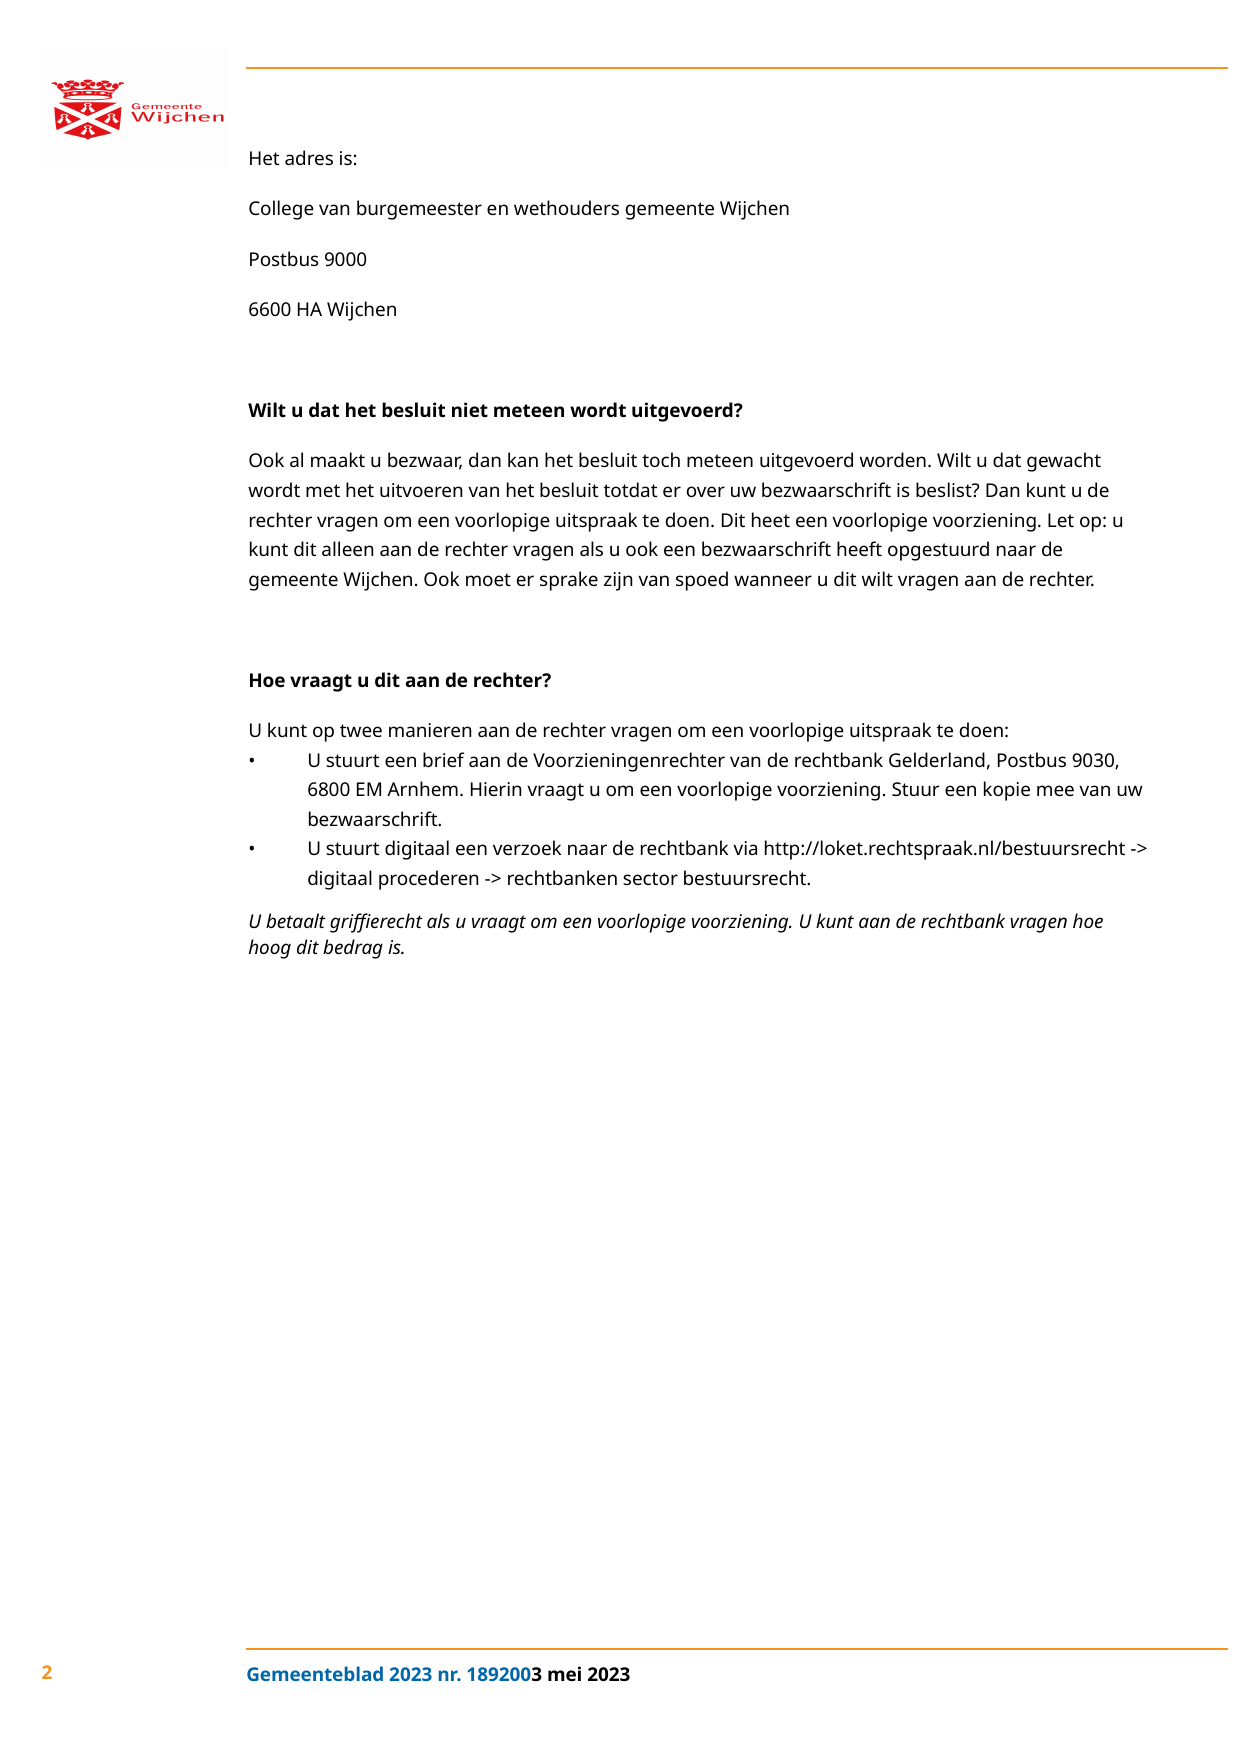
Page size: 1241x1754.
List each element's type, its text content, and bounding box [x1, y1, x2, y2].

text College van burgemeester en wethouders gemeente Wijchen [248, 196, 1152, 221]
picture [41, 47, 231, 172]
list U stuurt een brief aan de Voorzieningenrechter van de rechtbank Gelderland, Postbus 9030, 6800 EM Arnhem. Hierin vraagt u om een voorlopige voorziening. Stuur een kopie mee van uw bezwaarschrift. [248, 747, 1152, 832]
text Het adres is: [248, 145, 1152, 171]
text Wilt u dat het besluit niet meteen wordt uitgevoerd? [248, 397, 1152, 423]
text 6600 HA Wijchen [248, 296, 1152, 322]
text Ook al maakt u bezwaar, dan kan het besluit toch meteen uitgevoerd worden. Wilt u dat gewacht wordt met het uitvoeren van het besluit totdat er over uw bezwaarschrift is beslist? Dan kunt u de rechter vragen om een voorlopige uitspraak te doen. Dit heet een voorlopige voorziening. Let op: u kunt dit alleen aan de rechter vragen als u ook een bezwaarschrift heeft opgestuurd naar de gemeente Wijchen. Ook moet er sprake zijn van spoed wanneer u dit wilt vragen aan de rechter. [248, 448, 1152, 592]
text U kunt op twee manieren aan de rechter vragen om een voorlopige uitspraak te doen: [248, 717, 1152, 743]
text Hoe vraagt u dit aan de rechter? [248, 667, 1152, 693]
list U stuurt digitaal een verzoek naar de rechtbank via http://loket.rechtspraak.nl/bestuursrecht -> digitaal procederen -> rechtbanken sector bestuursrecht. [248, 836, 1152, 891]
text U betaalt griffierecht als u vraagt om een voorlopige voorziening. U kunt aan de rechtbank vragen hoe hoog dit bedrag is. [248, 908, 1152, 960]
text Postbus 9000 [248, 246, 1152, 272]
